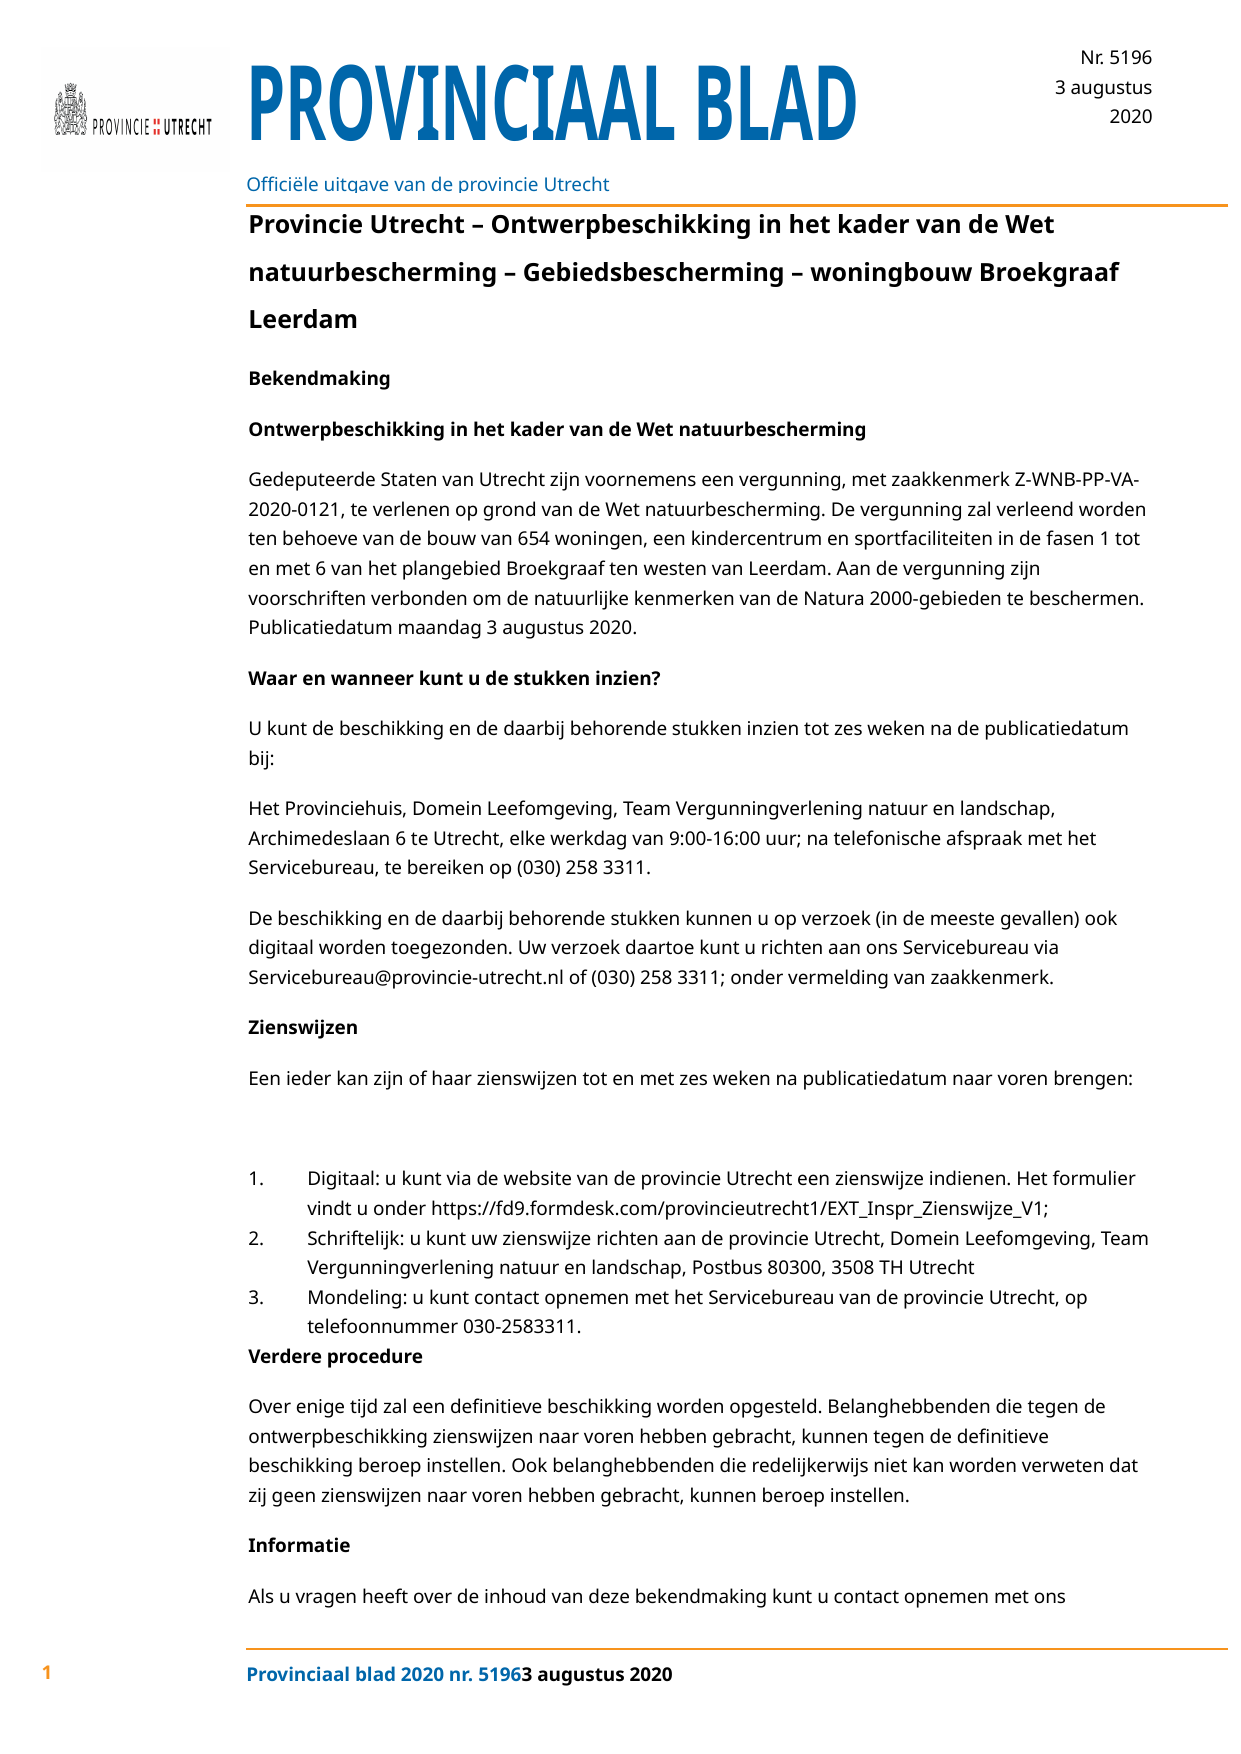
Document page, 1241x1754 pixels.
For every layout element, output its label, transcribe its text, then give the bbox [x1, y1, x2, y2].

text Een ieder kan zijn of haar zienswijzen tot en met zes weken na publicatiedatum naar voren brengen: [248, 1065, 1152, 1090]
text Over enige tijd zal een definitieve beschikking worden opgesteld. Belanghebbenden die tegen de ontwerpbeschikking zienswijzen naar voren hebben gebracht, kunnen tegen de definitieve beschikking beroep instellen. Ook belanghebbenden die redelijkerwijs niet kan worden verweten dat zij geen zienswijzen naar voren hebben gebracht, kunnen beroep instellen. [248, 1393, 1152, 1508]
text Als u vragen heeft over de inhoud van deze bekendmaking kunt u contact opnemen met ons [248, 1583, 1152, 1609]
text Bekendmaking [248, 366, 1152, 391]
text Het Provinciehuis, Domein Leefomgeving, Team Vergunningverlening natuur en landschap, Archimedeslaan 6 te Utrecht, elke werkdag van 9:00-16:00 uur; na telefonische afspraak met het Servicebureau, te bereiken op (030) 258 3311. [248, 795, 1152, 880]
text Ontwerpbeschikking in het kader van de Wet natuurbescherming [248, 416, 1152, 442]
text Zienswijzen [248, 1014, 1152, 1040]
list Digitaal: u kunt via de website van de provincie Utrecht een zienswijze indienen. Het formulier vindt u onder https://fd9.formdesk.com/provincieutrecht1/EXT_Inspr_Zienswijze_V1; [248, 1166, 1152, 1221]
picture [41, 47, 231, 172]
text U kunt de beschikking en de daarbij behorende stukken inzien tot zes weken na de publicatiedatum bij: [248, 715, 1152, 770]
text Gedeputeerde Staten van Utrecht zijn voornemens een vergunning, met zaakkenmerk Z-WNB-PP-VA-2020-0121, te verlenen op grond van de Wet natuurbescherming. De vergunning zal verleend worden ten behoeve van de bouw van 654 woningen, een kindercentrum en sportfaciliteiten in de fasen 1 tot en met 6 van het plangebied Broekgraaf ten westen van Leerdam. Aan de vergunning zijn voorschriften verbonden om de natuurlijke kenmerken van de Natura 2000-gebieden te beschermen. Publicatiedatum maandag 3 augustus 2020. [248, 466, 1152, 640]
text Waar en wanneer kunt u de stukken inzien? [248, 665, 1152, 690]
text Provincie Utrecht – Ontwerpbeschikking in het kader van de Wet natuurbescherming – Gebiedsbescherming – woningbouw Broekgraaf Leerdam [248, 207, 1152, 336]
text Informatie [248, 1533, 1152, 1558]
list Mondeling: u kunt contact opnemen met het Servicebureau van de provincie Utrecht, op telefoonnummer 030-2583311. [248, 1284, 1152, 1339]
text Verdere procedure [248, 1343, 1152, 1369]
list Schriftelijk: u kunt uw zienswijze richten aan de provincie Utrecht, Domein Leefomgeving, Team Vergunningverlening natuur en landschap, Postbus 80300, 3508 TH Utrecht [248, 1225, 1152, 1280]
text De beschikking en de daarbij behorende stukken kunnen u op verzoek (in de meeste gevallen) ook digitaal worden toegezonden. Uw verzoek daartoe kunt u richten aan ons Servicebureau via Servicebureau@provincie-utrecht.nl of (030) 258 3311; onder vermelding van zaakkenmerk. [248, 905, 1152, 989]
